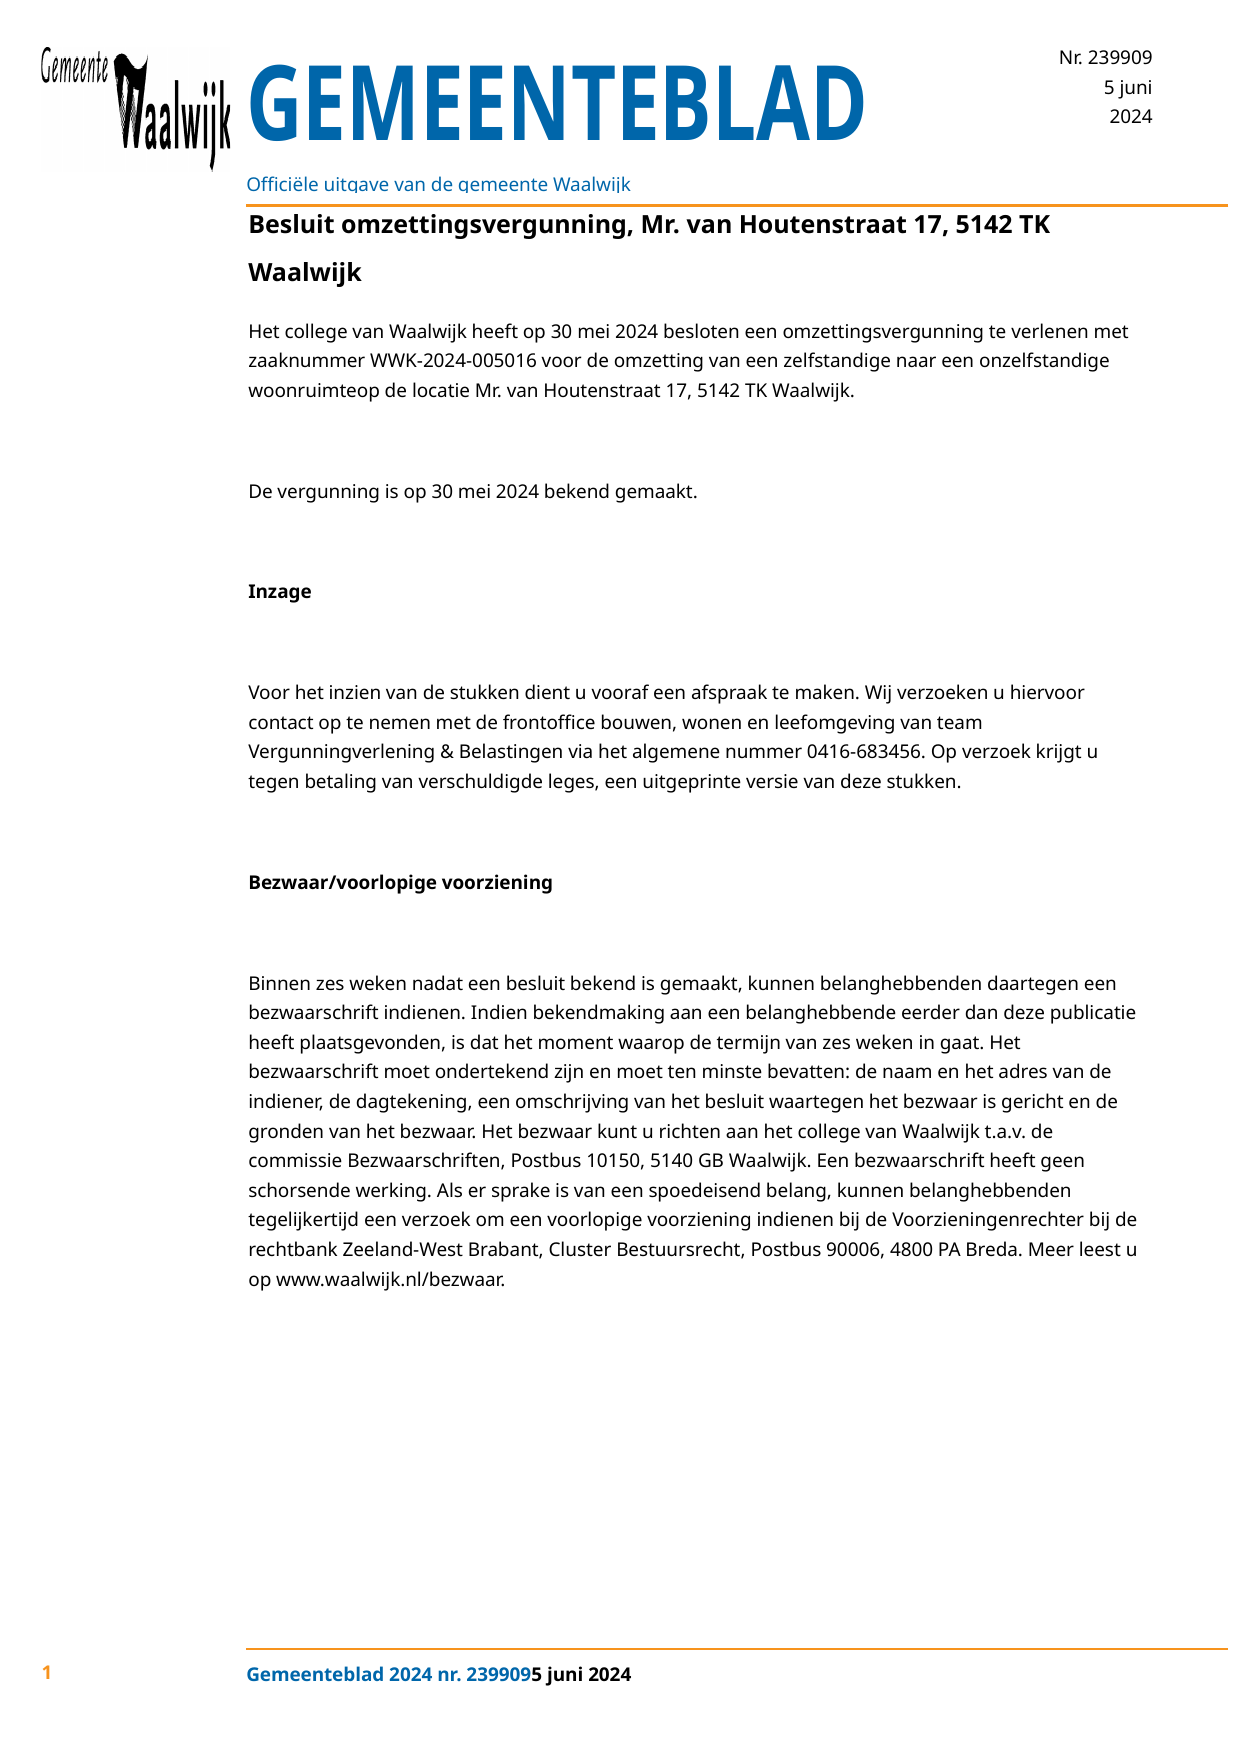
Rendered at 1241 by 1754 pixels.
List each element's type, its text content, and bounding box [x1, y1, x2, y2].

text Het college van Waalwijk heeft op 30 mei 2024 besloten een omzettingsvergunning te verlenen met zaaknummer WWK-2024-005016 voor de omzetting van een zelfstandige naar een onzelfstandige woonruimteop de locatie Mr. van Houtenstraat 17, 5142 TK Waalwijk. [248, 318, 1152, 403]
text Voor het inzien van de stukken dient u vooraf een afspraak te maken. Wij verzoeken u hiervoor contact op te nemen met de frontoffice bouwen, wonen en leefomgeving van team Vergunningverlening & Belastingen via het algemene nummer 0416-683456. Op verzoek krijgt u tegen betaling van verschuldigde leges, een uitgeprinte versie van deze stukken. [248, 679, 1152, 794]
picture [41, 47, 231, 172]
text Binnen zes weken nadat een besluit bekend is gemaakt, kunnen belanghebbenden daartegen een bezwaarschrift indienen. Indien bekendmaking aan een belanghebbende eerder dan deze publicatie heeft plaatsgevonden, is dat het moment waarop de termijn van zes weken in gaat. Het bezwaarschrift moet ondertekend zijn en moet ten minste bevatten: de naam en het adres van de indiener, de dagtekening, een omschrijving van het besluit waartegen het bezwaar is gericht en de gronden van het bezwaar. Het bezwaar kunt u richten aan het college van Waalwijk t.a.v. de commissie Bezwaarschriften, Postbus 10150, 5140 GB Waalwijk. Een bezwaarschrift heeft geen schorsende werking. Als er sprake is van een spoedeisend belang, kunnen belanghebbenden tegelijkertijd een verzoek om een voorlopige voorziening indienen bij de Voorzieningenrechter bij de rechtbank Zeeland-West Brabant, Cluster Bestuursrecht, Postbus 90006, 4800 PA Breda. Meer leest u op www.waalwijk.nl/bezwaar. [248, 970, 1152, 1292]
text De vergunning is op 30 mei 2024 bekend gemaakt. [248, 478, 1152, 504]
text Inzage [248, 579, 1152, 604]
text Bezwaar/voorlopige voorziening [248, 869, 1152, 895]
text Besluit omzettingsvergunning, Mr. van Houtenstraat 17, 5142 TK Waalwijk [248, 207, 1152, 288]
